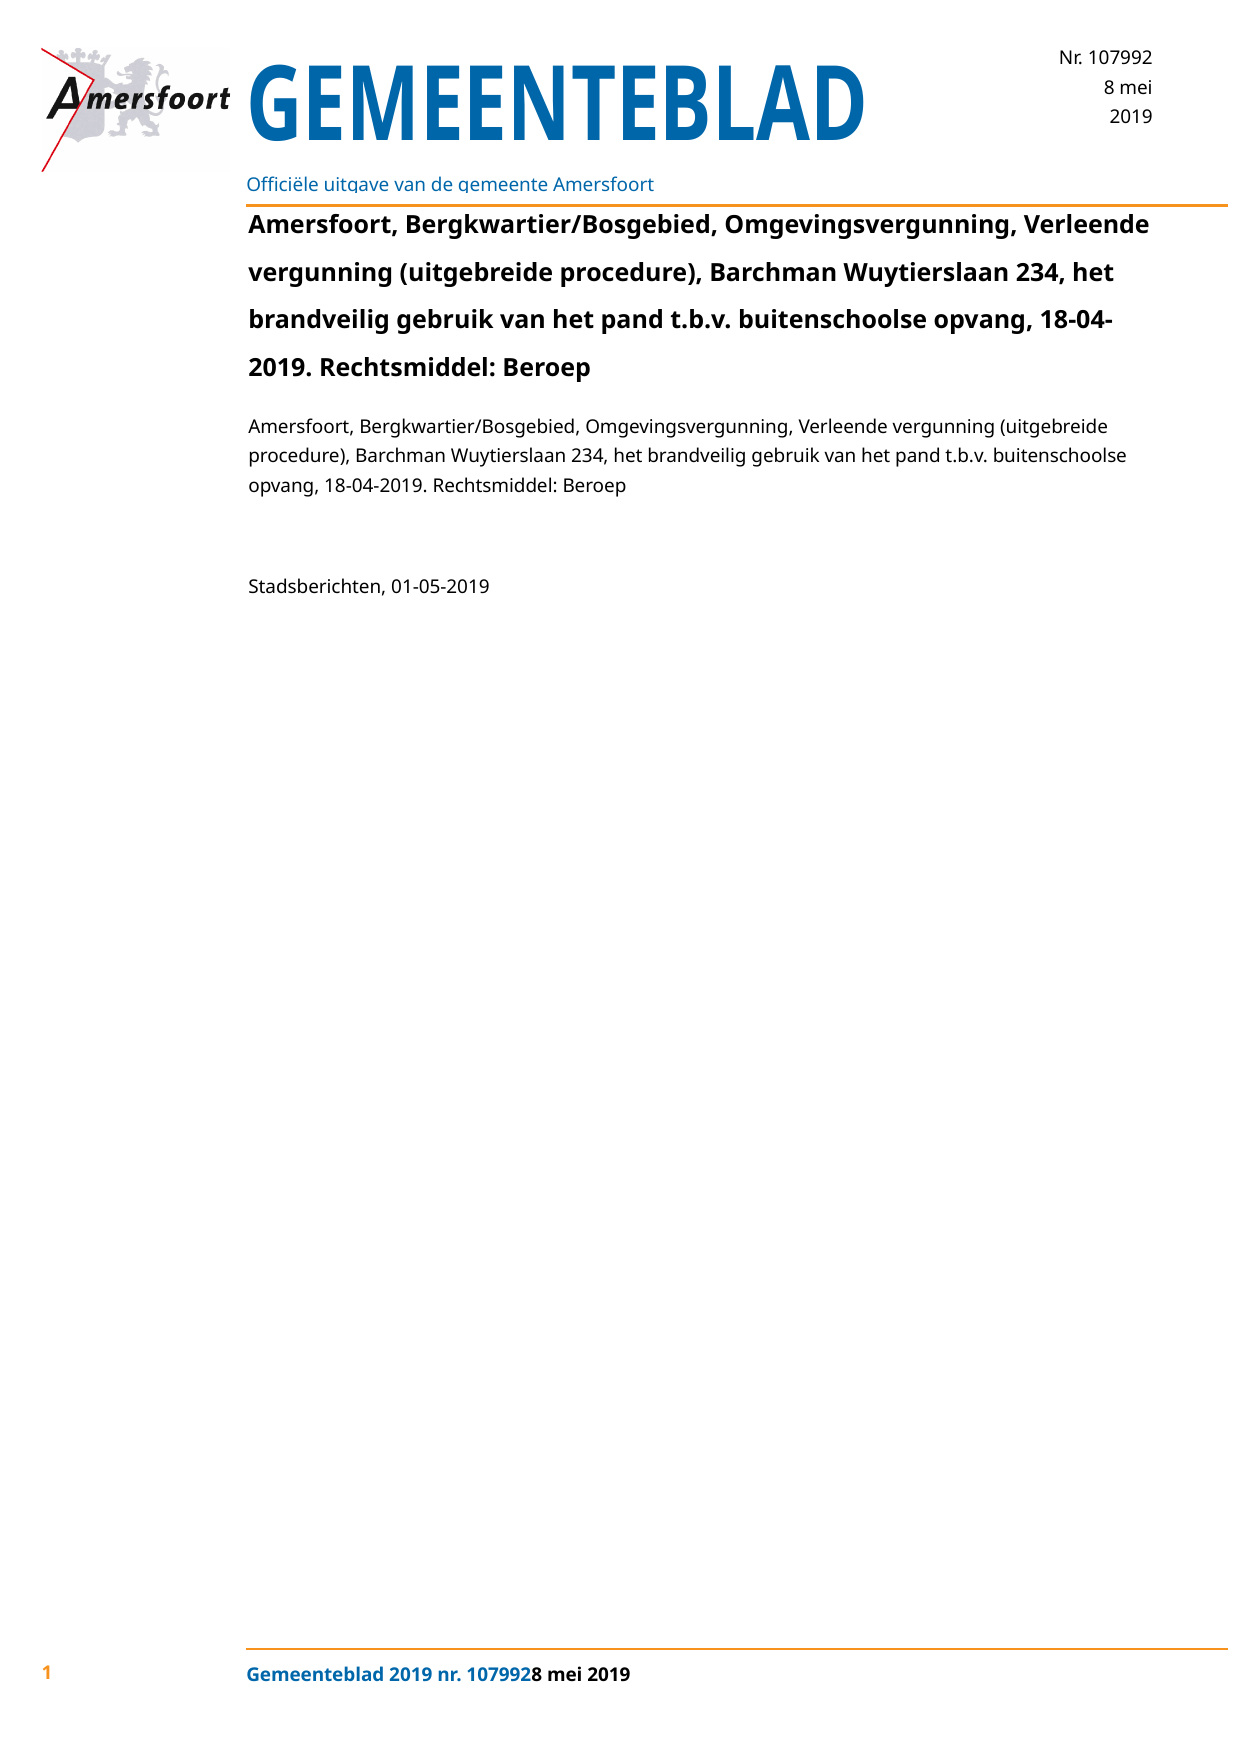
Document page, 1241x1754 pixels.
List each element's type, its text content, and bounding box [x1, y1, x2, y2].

text Stadsberichten, 01-05-2019 [248, 573, 1152, 599]
text Amersfoort, Bergkwartier/Bosgebied, Omgevingsvergunning, Verleende vergunning (uitgebreide procedure), Barchman Wuytierslaan 234, het brandveilig gebruik van het pand t.b.v. buitenschoolse opvang, 18-04-2019. Rechtsmiddel: Beroep [248, 207, 1152, 384]
text Amersfoort, Bergkwartier/Bosgebied, Omgevingsvergunning, Verleende vergunning (uitgebreide procedure), Barchman Wuytierslaan 234, het brandveilig gebruik van het pand t.b.v. buitenschoolse opvang, 18-04-2019. Rechtsmiddel: Beroep [248, 413, 1152, 498]
picture [41, 47, 231, 172]
